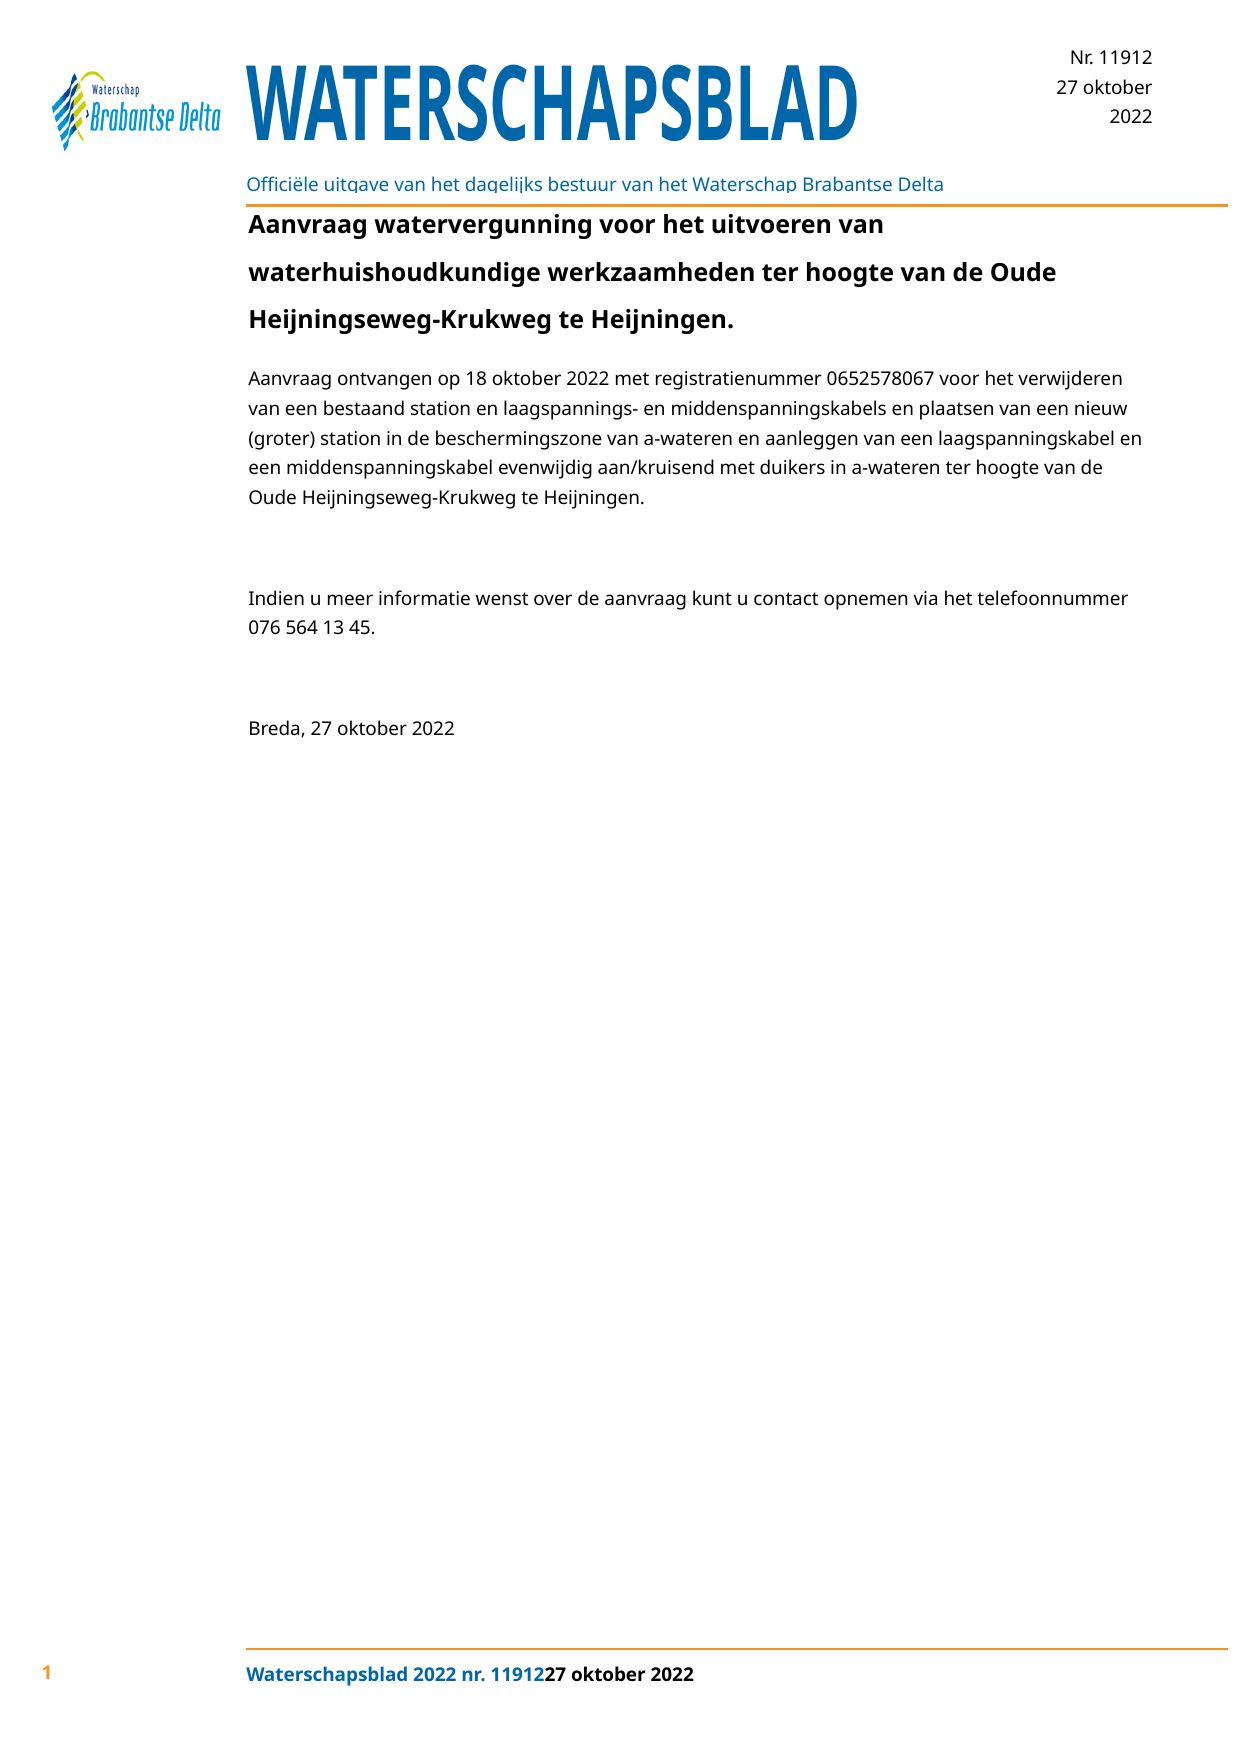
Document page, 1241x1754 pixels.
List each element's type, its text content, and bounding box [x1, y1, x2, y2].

text Indien u meer informatie wenst over de aanvraag kunt u contact opnemen via het telefoonnummer 076 564 13 45. [248, 585, 1152, 640]
text Aanvraag watervergunning voor het uitvoeren van waterhuishoudkundige werkzaamheden ter hoogte van de Oude Heijningseweg-Krukweg te Heijningen. [248, 207, 1152, 336]
text Aanvraag ontvangen op 18 oktober 2022 met registratienummer 0652578067 voor het verwijderen van een bestaand station en laagspannings- en middenspanningskabels en plaatsen van een nieuw (groter) station in de beschermingszone van a-wateren en aanleggen van een laagspanningskabel en een middenspanningskabel evenwijdig aan/kruisend met duikers in a-wateren ter hoogte van de Oude Heijningseweg-Krukweg te Heijningen. [248, 366, 1152, 509]
picture [41, 47, 231, 172]
text Breda, 27 oktober 2022 [248, 715, 1152, 741]
